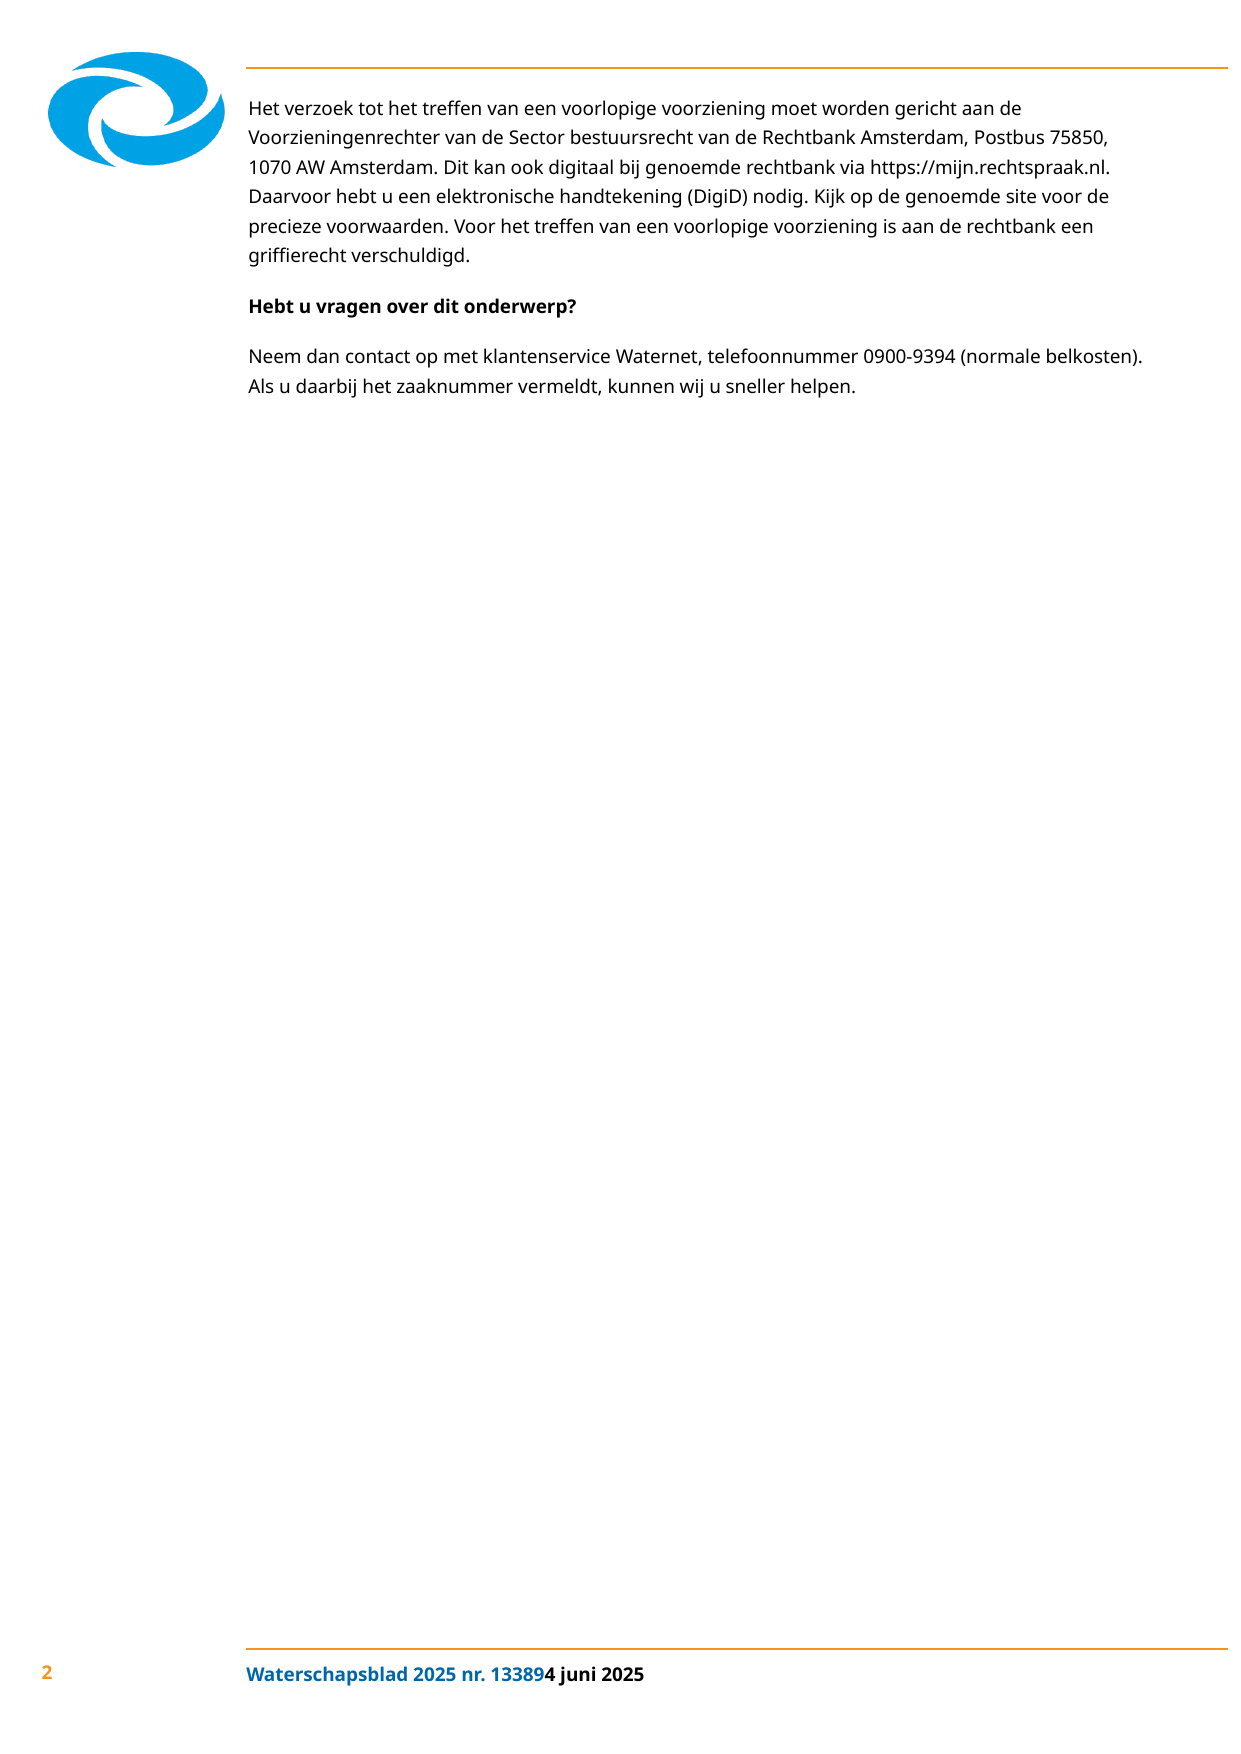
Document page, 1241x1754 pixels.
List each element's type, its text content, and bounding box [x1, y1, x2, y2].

text Het verzoek tot het treffen van een voorlopige voorziening moet worden gericht aan de Voorzieningenrechter van de Sector bestuursrecht van de Rechtbank Amsterdam, Postbus 75850, 1070 AW Amsterdam. Dit kan ook digitaal bij genoemde rechtbank via https://mijn.rechtspraak.nl. Daarvoor hebt u een elektronische handtekening (DigiD) nodig. Kijk op de genoemde site voor de precieze voorwaarden. Voor het treffen van een voorlopige voorziening is aan de rechtbank een griffierecht verschuldigd. [248, 95, 1152, 268]
picture [41, 47, 231, 172]
text Neem dan contact op met klantenservice Waternet, telefoonnummer 0900-9394 (normale belkosten). Als u daarbij het zaaknummer vermeldt, kunnen wij u sneller helpen. [248, 343, 1152, 399]
text Hebt u vragen over dit onderwerp? [248, 293, 1152, 319]
